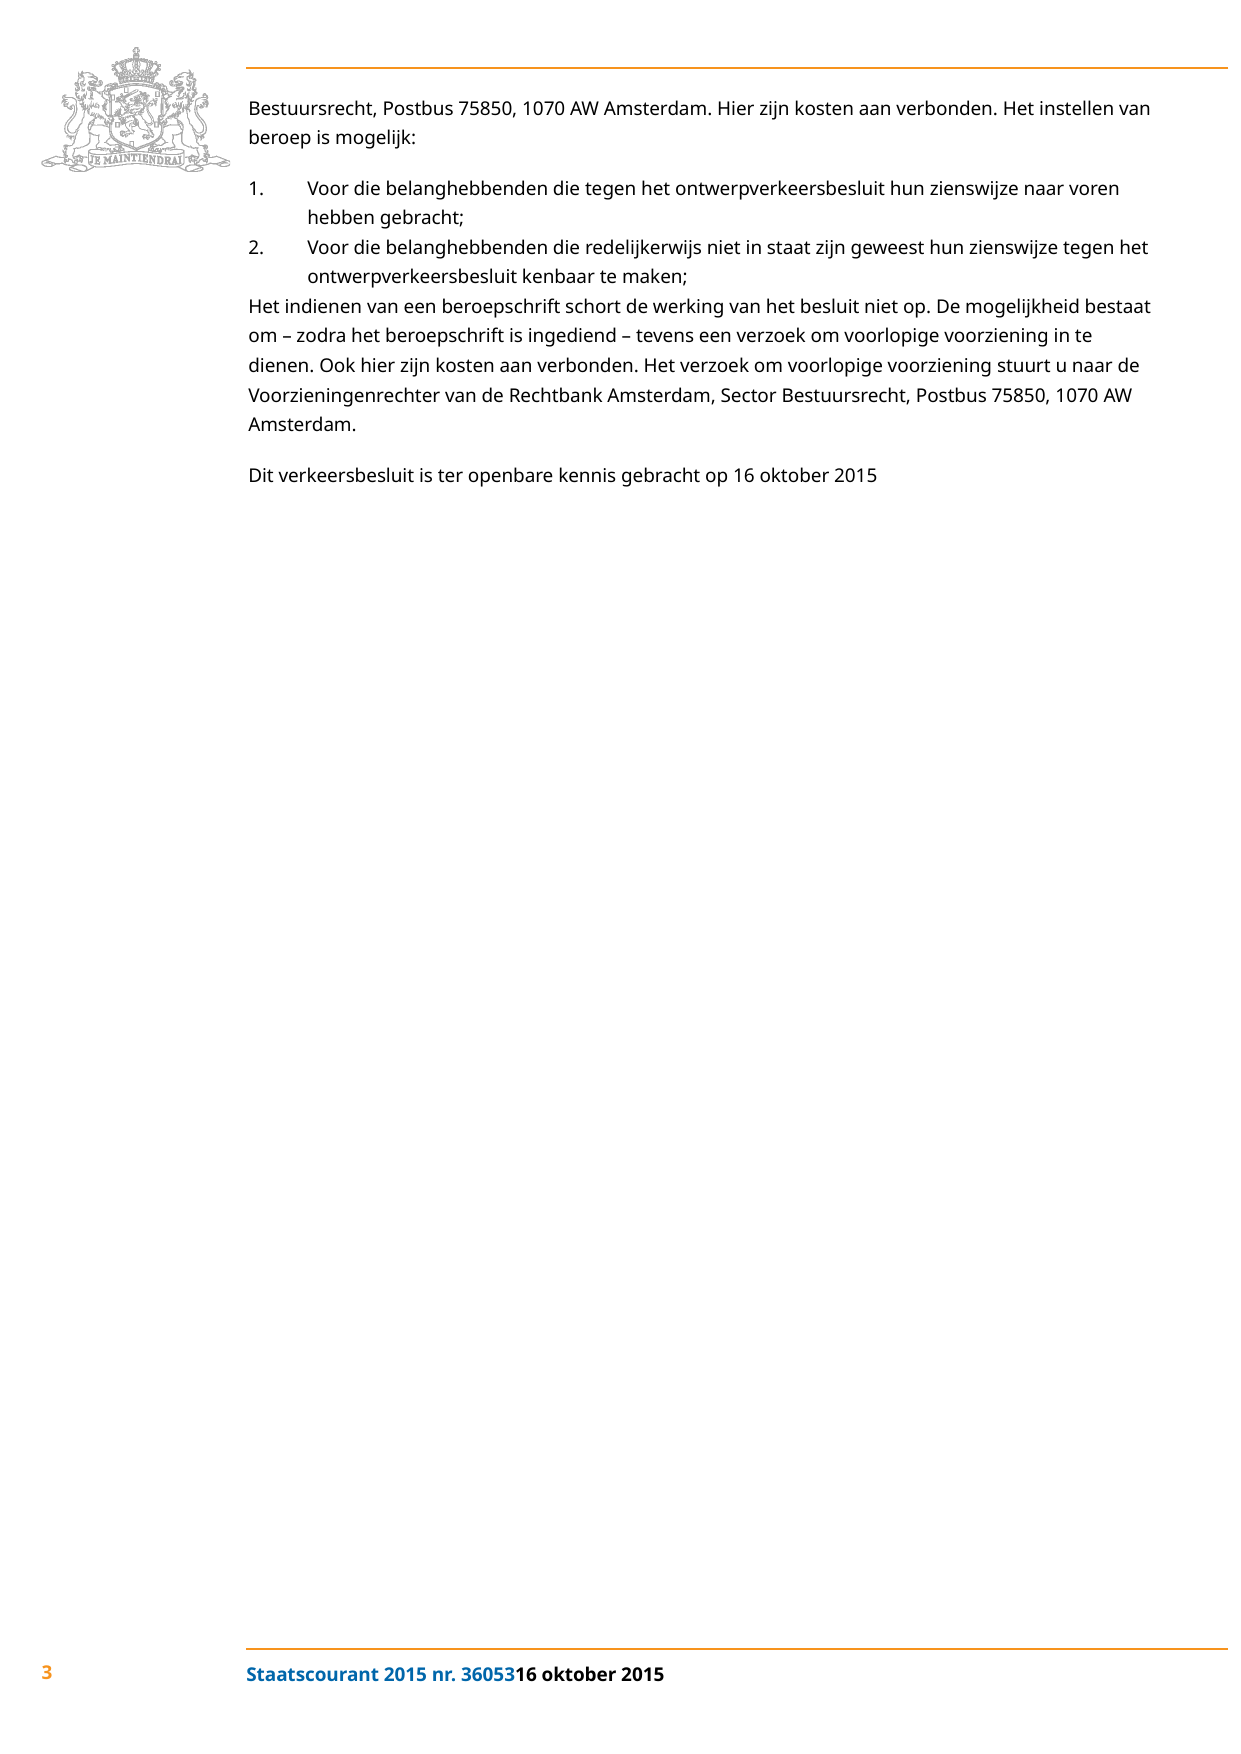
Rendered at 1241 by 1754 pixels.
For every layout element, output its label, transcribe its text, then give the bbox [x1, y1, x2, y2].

picture [41, 47, 231, 172]
list Voor die belanghebbenden die redelijkerwijs niet in staat zijn geweest hun zienswijze tegen het ontwerpverkeersbesluit kenbaar te maken; [248, 234, 1152, 289]
text Het indienen van een beroepschrift schort de werking van het besluit niet op. De mogelijkheid bestaat om – zodra het beroepschrift is ingediend – tevens een verzoek om voorlopige voorziening in te dienen. Ook hier zijn kosten aan verbonden. Het verzoek om voorlopige voorziening stuurt u naar de Voorzieningenrechter van de Rechtbank Amsterdam, Sector Bestuursrecht, Postbus 75850, 1070 AW Amsterdam. [248, 293, 1152, 437]
text Bestuursrecht, Postbus 75850, 1070 AW Amsterdam. Hier zijn kosten aan verbonden. Het instellen van beroep is mogelijk: [248, 95, 1152, 150]
list Voor die belanghebbenden die tegen het ontwerpverkeersbesluit hun zienswijze naar voren hebben gebracht; [248, 175, 1152, 230]
text Dit verkeersbesluit is ter openbare kennis gebracht op 16 oktober 2015 [248, 462, 1152, 488]
